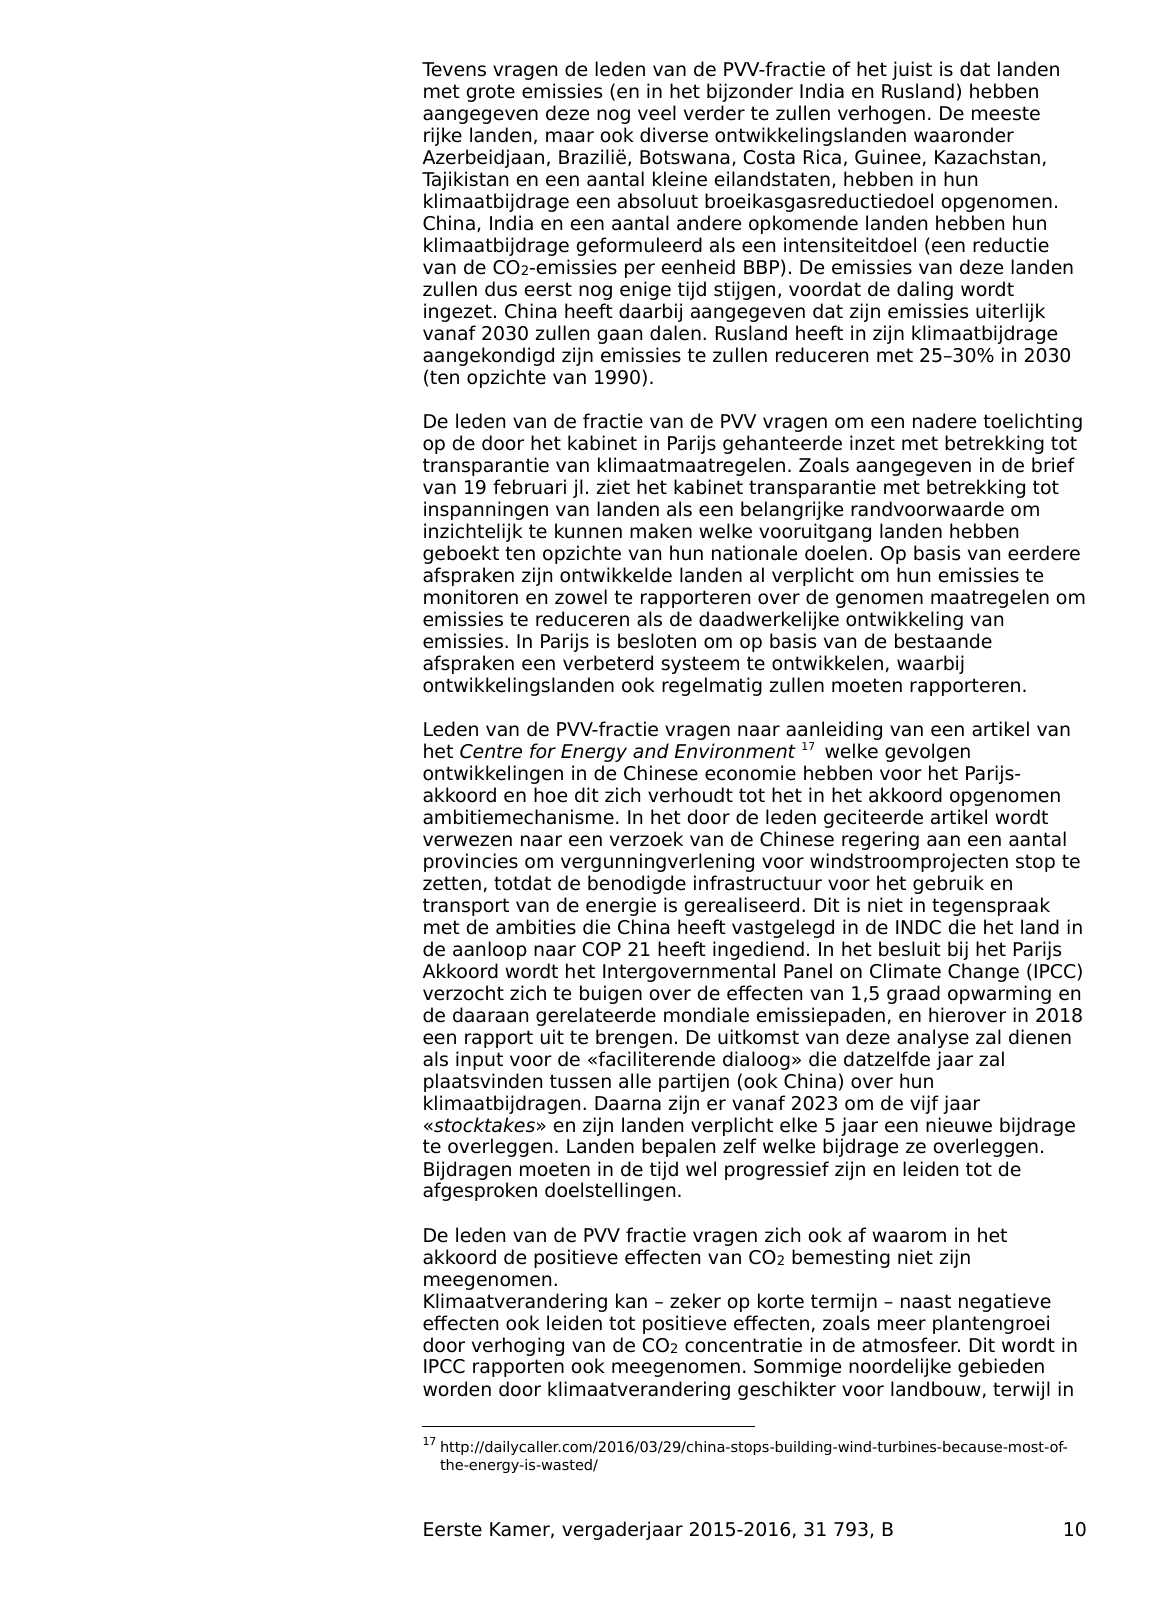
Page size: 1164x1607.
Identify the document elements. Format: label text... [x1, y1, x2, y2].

text Tevens vragen de leden van de PVV-fractie of het juist is dat landen met grote emissies (en in het bijzonder India en Rusland) hebben aangegeven deze nog veel verder te zullen verhogen. De meeste rijke landen, maar ook diverse ontwikkelingslanden waaronder Azerbeidjaan, Brazilië, Botswana, Costa Rica, Guinee, Kazachstan, Tajikistan en een aantal kleine eilandstaten, hebben in hun klimaatbijdrage een absoluut broeikasgasreductiedoel opgenomen. China, India en een aantal andere opkomende landen hebben hun klimaatbijdrage geformuleerd als een intensiteitdoel (een reductie van de CO2-emissies per eenheid BBP). De emissies van deze landen zullen dus eerst nog enige tijd stijgen, voordat de daling wordt ingezet. China heeft daarbij aangegeven dat zijn emissies uiterlijk vanaf 2030 zullen gaan dalen. Rusland heeft in zijn klimaatbijdrage aangekondigd zijn emissies te zullen reduceren met 25–30% in 2030 (ten opzichte van 1990). [422, 59, 1087, 389]
text De leden van de PVV fractie vragen zich ook af waarom in het akkoord de positieve effecten van CO2 bemesting niet zijn meegenomen. [422, 1224, 1087, 1291]
text De leden van de fractie van de PVV vragen om een nadere toelichting op de door het kabinet in Parijs gehanteerde inzet met betrekking tot transparantie van klimaatmaatregelen. Zoals aangegeven in de brief van 19 februari jl. ziet het kabinet transparantie met betrekking tot inspanningen van landen als een belangrijke randvoorwaarde om inzichtelijk te kunnen maken welke vooruitgang landen hebben geboekt ten opzichte van hun nationale doelen. Op basis van eerdere afspraken zijn ontwikkelde landen al verplicht om hun emissies te monitoren en zowel te rapporteren over de genomen maatregelen om emissies te reduceren als de daadwerkelijke ontwikkeling van emissies. In Parijs is besloten om op basis van de bestaande afspraken een verbeterd systeem te ontwikkelen, waarbij ontwikkelingslanden ook regelmatig zullen moeten rapporteren. [422, 411, 1087, 697]
text Klimaatverandering kan – zeker op korte termijn – naast negatieve effecten ook leiden tot positieve effecten, zoals meer plantengroei door verhoging van de CO2 concentratie in de atmosfeer. Dit wordt in IPCC rapporten ook meegenomen. Sommige noordelijke gebieden worden door klimaatverandering geschikter voor landbouw, terwijl in [422, 1291, 1087, 1400]
text http://dailycaller.com/2016/03/29/china-stops-building-wind-turbines-because-most-of-the-energy-is-wasted/ [422, 1435, 1087, 1474]
text Leden van de PVV-fractie vragen naar aanleiding van een artikel van het Centre for Energy and Environment welke gevolgen ontwikkelingen in de Chinese economie hebben voor het Parijs-akkoord en hoe dit zich verhoudt tot het in het akkoord opgenomen ambitiemechanisme. In het door de leden geciteerde artikel wordt verwezen naar een verzoek van de Chinese regering aan een aantal provincies om vergunningverlening voor windstroomprojecten stop te zetten, totdat de benodigde infrastructuur voor het gebruik en transport van de energie is gerealiseerd. Dit is niet in tegenspraak met de ambities die China heeft vastgelegd in de INDC die het land in de aanloop naar COP 21 heeft ingediend. In het besluit bij het Parijs Akkoord wordt het Intergovernmental Panel on Climate Change (IPCC) verzocht zich te buigen over de effecten van 1,5 graad opwarming en de daaraan gerelateerde mondiale emissiepaden, en hierover in 2018 een rapport uit te brengen. De uitkomst van deze analyse zal dienen als input voor de «faciliterende dialoog» die datzelfde jaar zal plaatsvinden tussen alle partijen (ook China) over hun klimaatbijdragen. Daarna zijn er vanaf 2023 om de vijf jaar «stocktakes» en zijn landen verplicht elke 5 jaar een nieuwe bijdrage te overleggen. Landen bepalen zelf welke bijdrage ze overleggen. Bijdragen moeten in de tijd wel progressief zijn en leiden tot de afgesproken doelstellingen. [422, 719, 1087, 1202]
